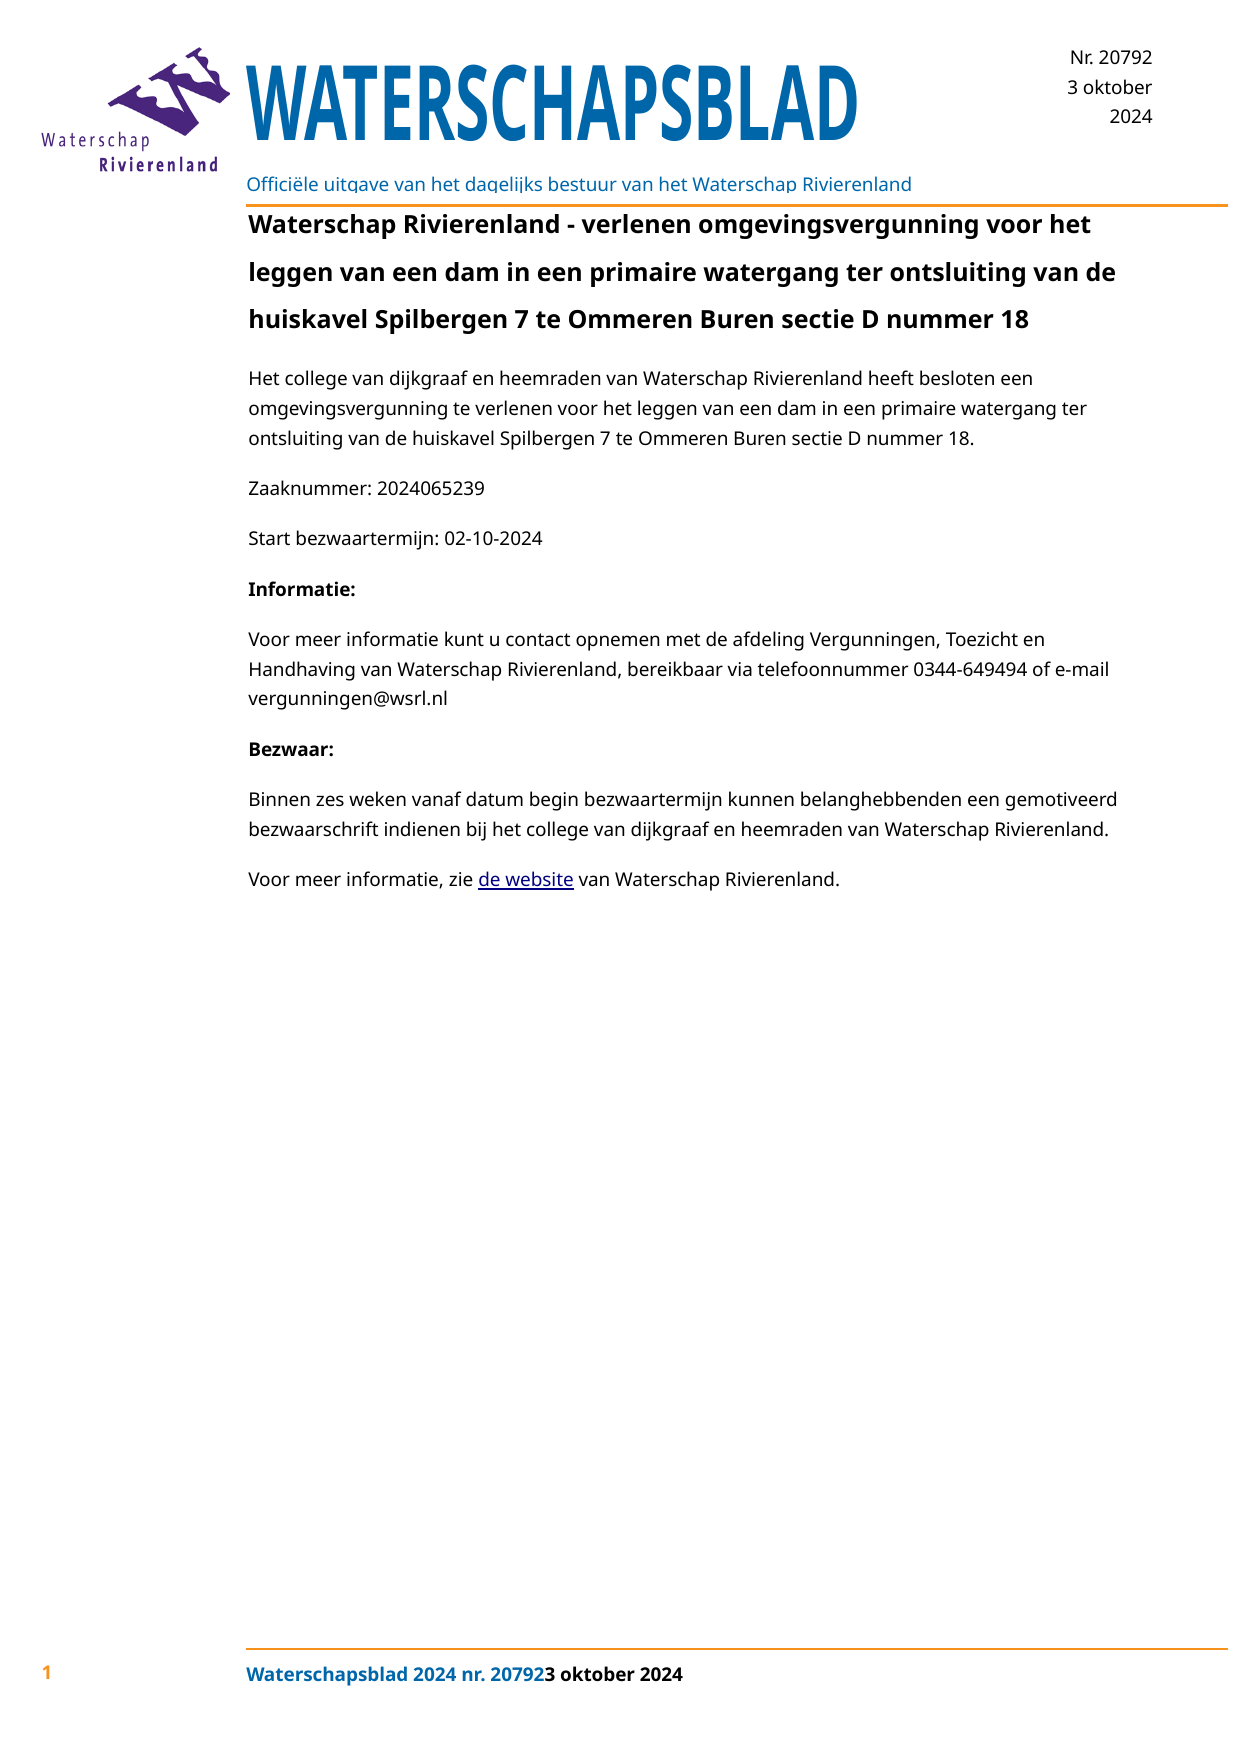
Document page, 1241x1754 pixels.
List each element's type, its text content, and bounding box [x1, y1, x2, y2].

text Start bezwaartermijn: 02-10-2024 [248, 526, 1152, 551]
text Bezwaar: [248, 736, 1152, 762]
text Voor meer informatie, zie de website van Waterschap Rivierenland. [248, 866, 1152, 892]
text Informatie: [248, 576, 1152, 602]
text Binnen zes weken vanaf datum begin bezwaartermijn kunnen belanghebbenden een gemotiveerd bezwaarschrift indienen bij het college van dijkgraaf en heemraden van Waterschap Rivierenland. [248, 786, 1152, 842]
picture [41, 47, 231, 172]
text Het college van dijkgraaf en heemraden van Waterschap Rivierenland heeft besloten een omgevingsvergunning te verlenen voor het leggen van een dam in een primaire watergang ter ontsluiting van de huiskavel Spilbergen 7 te Ommeren Buren sectie D nummer 18. [248, 366, 1152, 450]
text Waterschap Rivierenland - verlenen omgevingsvergunning voor het leggen van een dam in een primaire watergang ter ontsluiting van de huiskavel Spilbergen 7 te Ommeren Buren sectie D nummer 18 [248, 207, 1152, 336]
text Voor meer informatie kunt u contact opnemen met de afdeling Vergunningen, Toezicht en Handhaving van Waterschap Rivierenland, bereikbaar via telefoonnummer 0344-649494 of e-mail vergunningen@wsrl.nl [248, 626, 1152, 711]
text Zaaknummer: 2024065239 [248, 475, 1152, 501]
